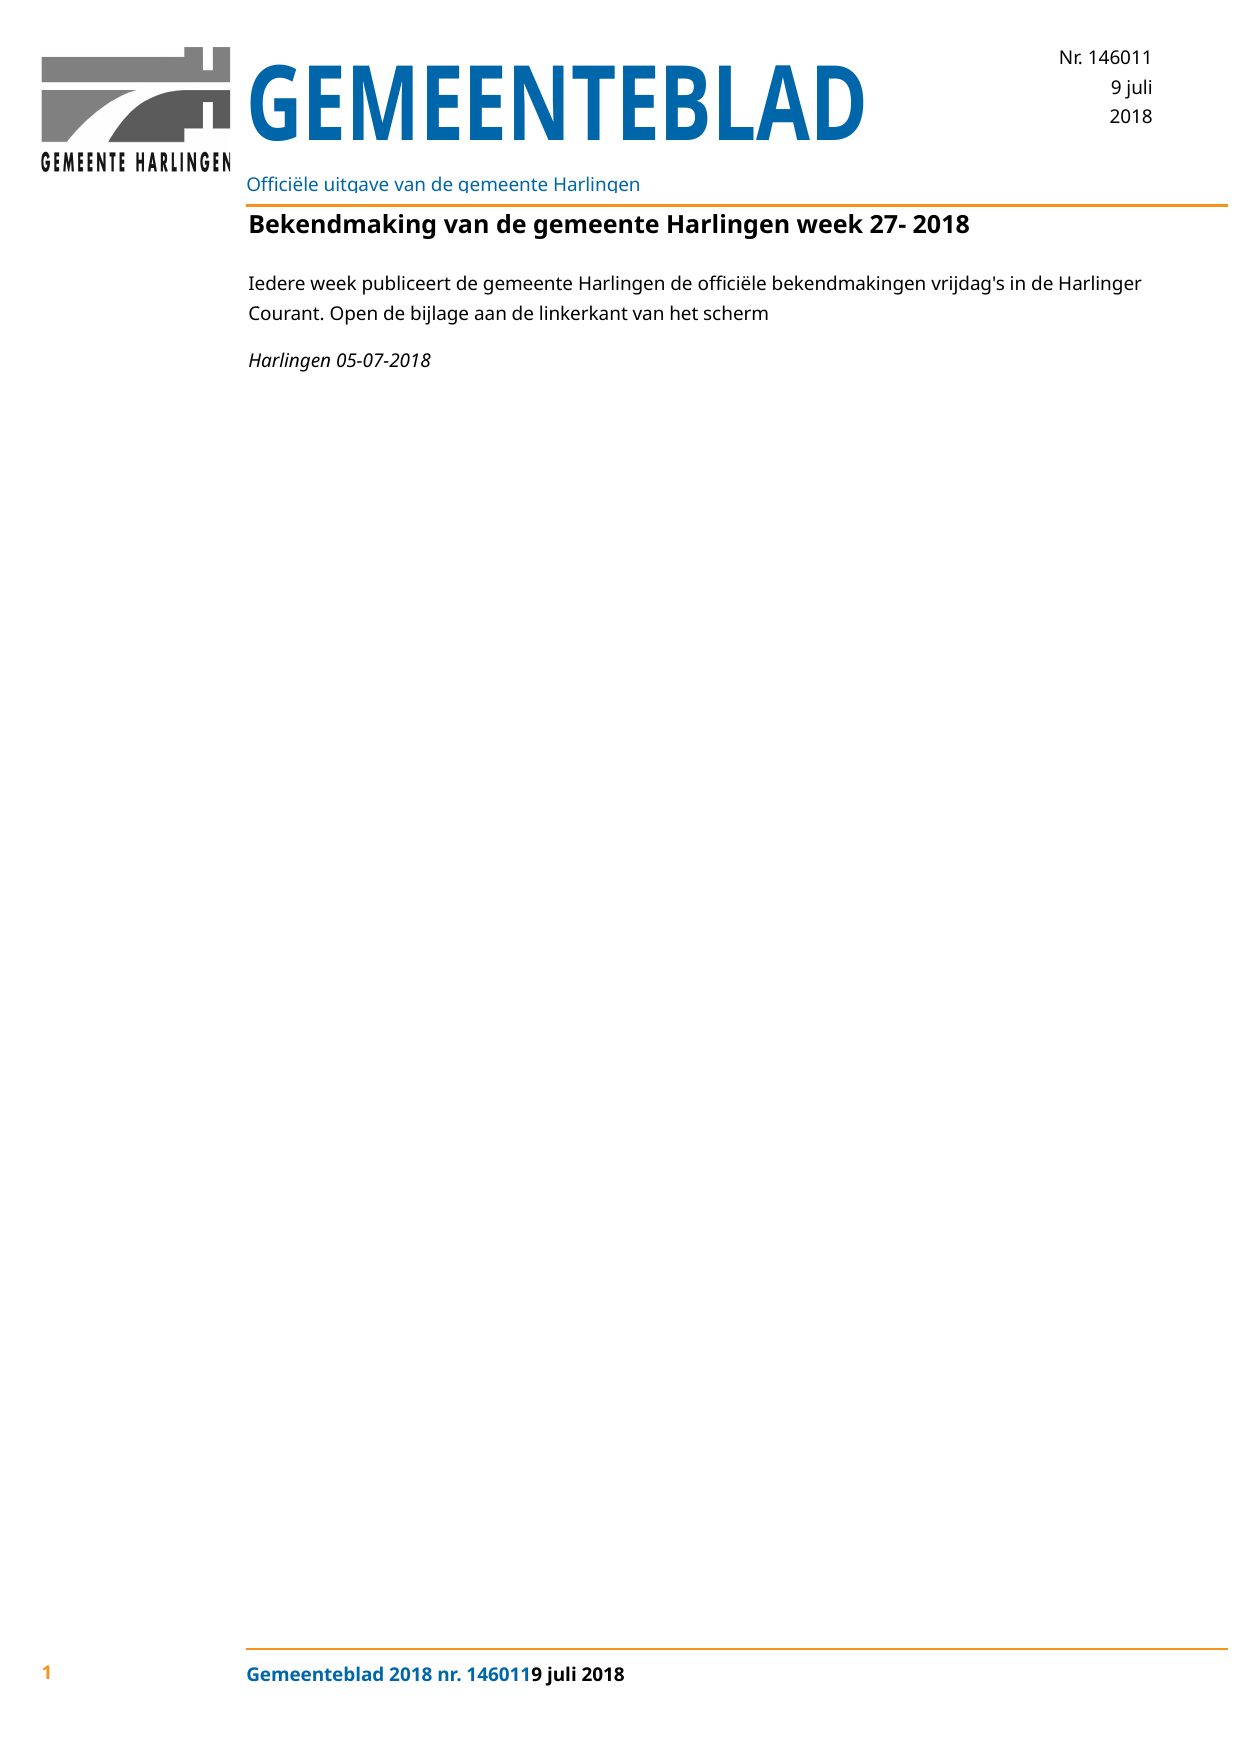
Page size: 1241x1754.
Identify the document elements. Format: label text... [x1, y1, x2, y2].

text Bekendmaking van de gemeente Harlingen week 27- 2018 [248, 207, 1152, 241]
text Iedere week publiceert de gemeente Harlingen de officiële bekendmakingen vrijdag's in de Harlinger Courant. Open de bijlage aan de linkerkant van het scherm [248, 270, 1152, 326]
picture [41, 47, 231, 172]
text Harlingen 05-07-2018 [248, 348, 1152, 373]
